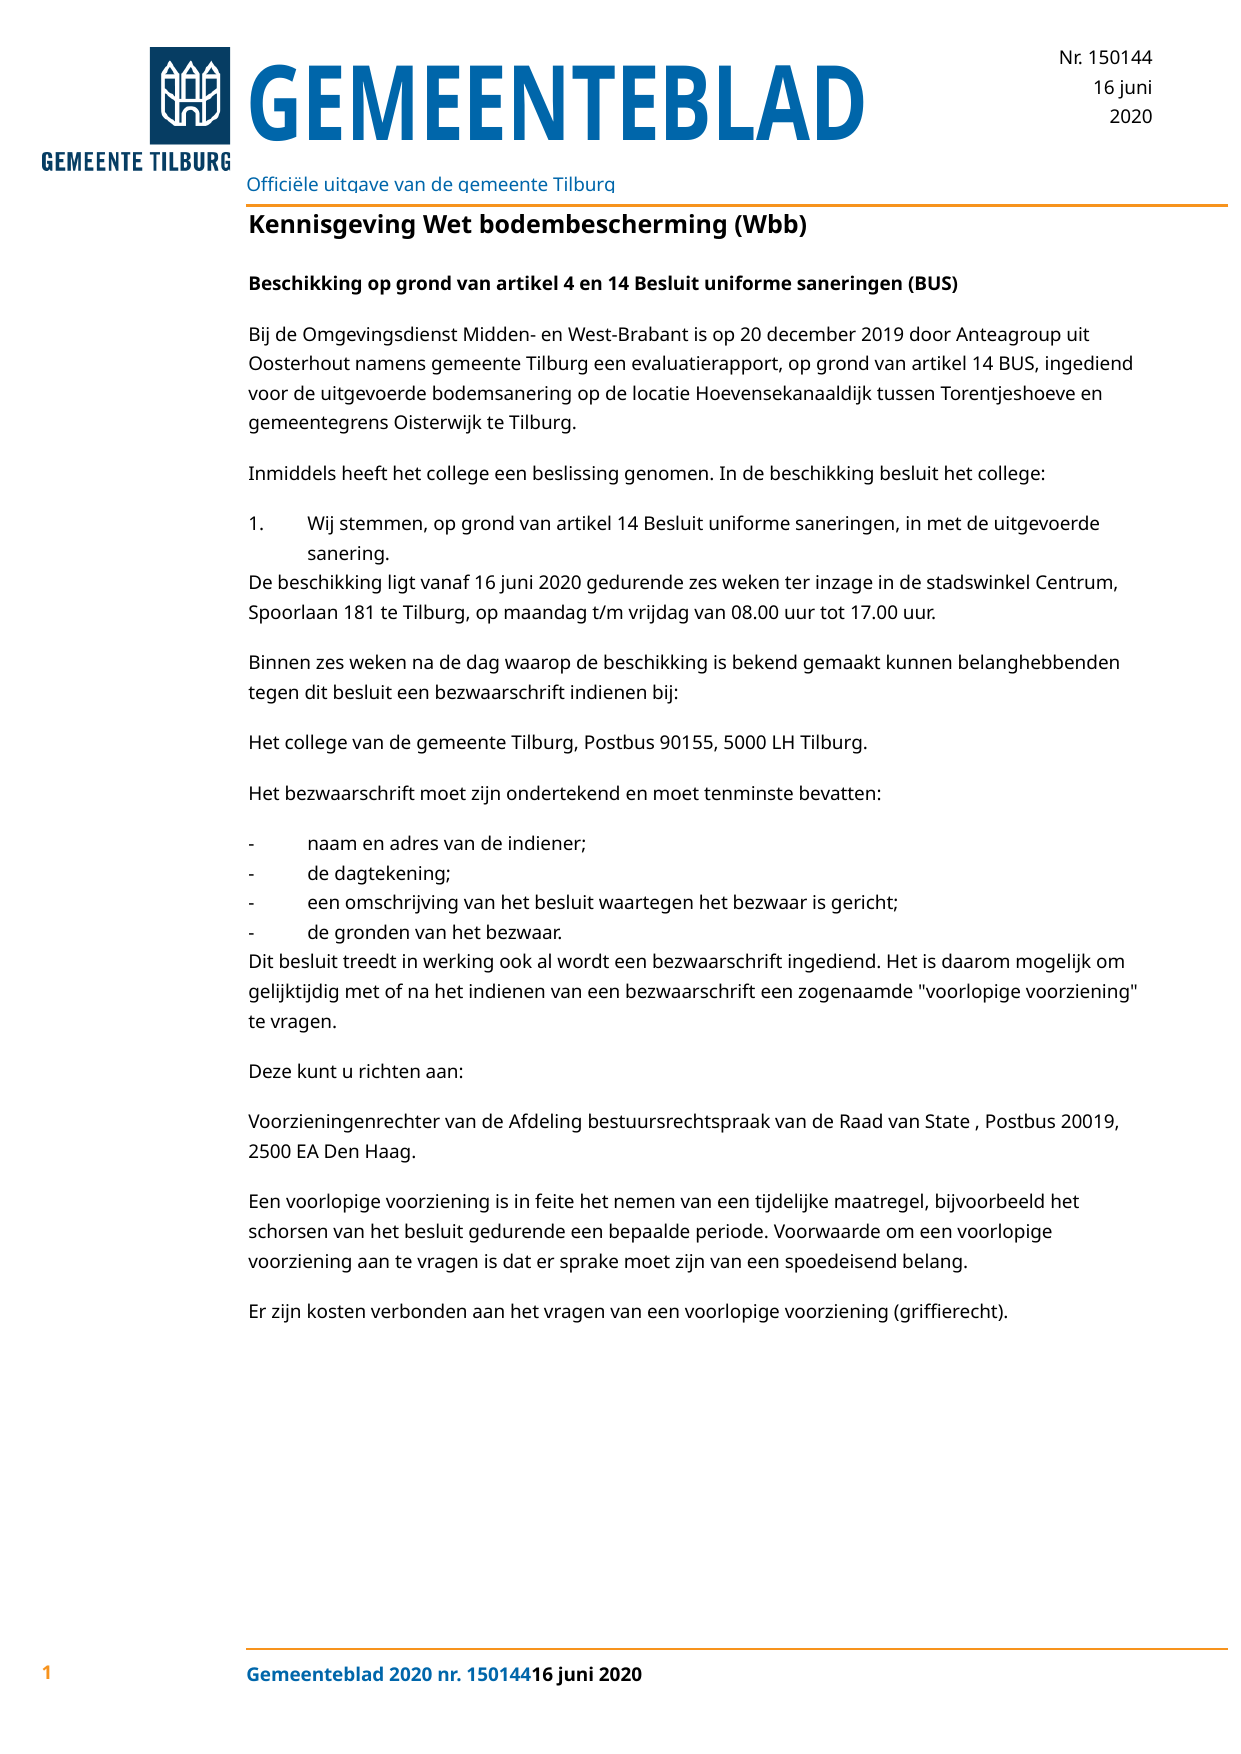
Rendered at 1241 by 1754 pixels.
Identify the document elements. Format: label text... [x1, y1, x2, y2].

text Kennisgeving Wet bodembescherming (Wbb) [248, 207, 1152, 241]
list naam en adres van de indiener; [248, 830, 1152, 856]
text Het college van de gemeente Tilburg, Postbus 90155, 5000 LH Tilburg. [248, 729, 1152, 755]
list de dagtekening; [248, 860, 1152, 886]
list Wij stemmen, op grond van artikel 14 Besluit uniforme saneringen, in met de uitgevoerde sanering. [248, 510, 1152, 566]
list een omschrijving van het besluit waartegen het bezwaar is gericht; [248, 889, 1152, 915]
text Een voorlopige voorziening is in feite het nemen van een tijdelijke maatregel, bijvoorbeeld het schorsen van het besluit gedurende een bepaalde periode. Voorwaarde om een voorlopige voorziening aan te vragen is dat er sprake moet zijn van een spoedeisend belang. [248, 1189, 1152, 1273]
text Voorzieningenrechter van de Afdeling bestuursrechtspraak van de Raad van State , Postbus 20019, 2500 EA Den Haag. [248, 1109, 1152, 1164]
text Beschikking op grond van artikel 4 en 14 Besluit uniforme saneringen (BUS) [248, 270, 1152, 296]
text De beschikking ligt vanaf 16 juni 2020 gedurende zes weken ter inzage in de stadswinkel Centrum, Spoorlaan 181 te Tilburg, op maandag t/m vrijdag van 08.00 uur tot 17.00 uur. [248, 569, 1152, 625]
list de gronden van het bezwaar. [248, 919, 1152, 945]
text Het bezwaarschrift moet zijn ondertekend en moet tenminste bevatten: [248, 780, 1152, 806]
text Bij de Omgevingsdienst Midden- en West-Brabant is op 20 december 2019 door Anteagroup uit Oosterhout namens gemeente Tilburg een evaluatierapport, op grond van artikel 14 BUS, ingediend voor de uitgevoerde bodemsanering op de locatie Hoevensekanaaldijk tussen Torentjeshoeve en gemeentegrens Oisterwijk te Tilburg. [248, 321, 1152, 435]
text Binnen zes weken na de dag waarop de beschikking is bekend gemaakt kunnen belanghebbenden tegen dit besluit een bezwaarschrift indienen bij: [248, 649, 1152, 705]
text Deze kunt u richten aan: [248, 1058, 1152, 1084]
text Er zijn kosten verbonden aan het vragen van een voorlopige voorziening (griffierecht). [248, 1298, 1152, 1324]
picture [41, 47, 231, 172]
text Dit besluit treedt in werking ook al wordt een bezwaarschrift ingediend. Het is daarom mogelijk om gelijktijdig met of na het indienen van een bezwaarschrift een zogenaamde "voorlopige voorziening" te vragen. [248, 949, 1152, 1033]
text Inmiddels heeft het college een beslissing genomen. In de beschikking besluit het college: [248, 460, 1152, 486]
